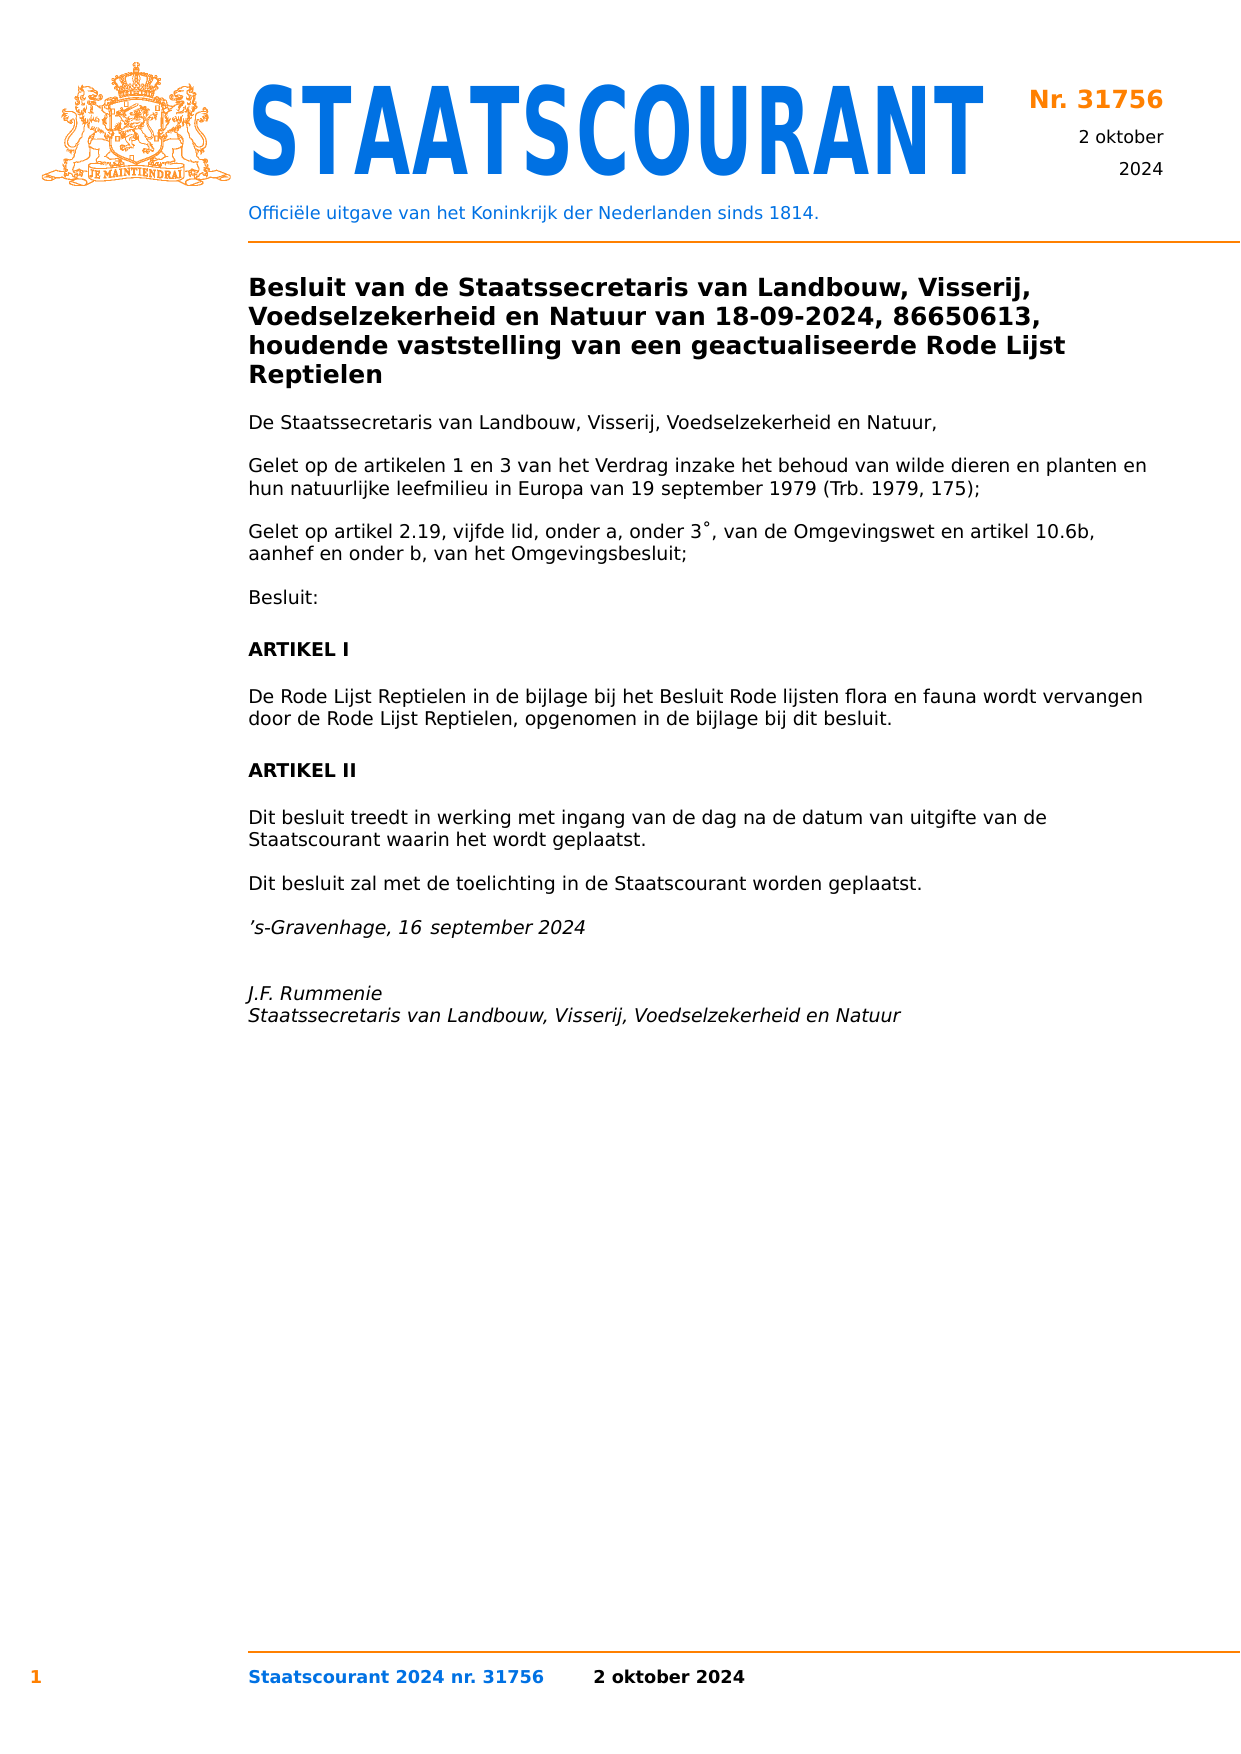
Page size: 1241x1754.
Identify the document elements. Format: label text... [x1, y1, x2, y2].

subtitle ARTIKEL II [248, 760, 1163, 782]
table_header [25, 62, 248, 241]
text Gelet op de artikelen 1 en 3 van het Verdrag inzake het behoud van wilde dieren en planten en hun natuurlijke leefmilieu in Europa van 19 september 1979 (Trb. 1979, 175); [248, 455, 1163, 499]
text Gelet op artikel 2.19, vijfde lid, onder a, onder 3˚, van de Omgevingswet en artikel 10.6b, aanhef en onder b, van het Omgevingsbesluit; [248, 521, 1163, 565]
table_header STAATSCOURANT [248, 62, 998, 203]
text J.F. Rummenie Staatssecretaris van Landbouw, Visserij, Voedselzekerheid en Natuur [248, 961, 1163, 1026]
table_header Nr. 31756 [998, 62, 1240, 121]
subtitle Besluit van de Staatssecretaris van Landbouw, Visserij, Voedselzekerheid en Natuur van 18-09-2024, 86650613, houdende vaststelling van een geactualiseerde Rode Lijst Reptielen [248, 273, 1163, 390]
table_cell Officiële uitgave van het Koninkrijk der Nederlanden sinds 1814. [248, 203, 1240, 241]
subtitle ARTIKEL I [248, 639, 1163, 661]
picture [41, 62, 231, 186]
text ’s-Gravenhage, 16 september 2024 [248, 917, 1163, 939]
text De Rode Lijst Reptielen in de bijlage bij het Besluit Rode lijsten flora en fauna wordt vervangen door de Rode Lijst Reptielen, opgenomen in de bijlage bij dit besluit. [248, 686, 1163, 730]
table_cell 2 oktober [998, 121, 1240, 153]
text De Staatssecretaris van Landbouw, Visserij, Voedselzekerheid en Natuur, [248, 412, 1163, 433]
text Besluit: [248, 587, 1163, 609]
text Dit besluit treedt in werking met ingang van de dag na de datum van uitgifte van de Staatscourant waarin het wordt geplaatst. [248, 807, 1163, 851]
table_cell 2024 [998, 153, 1240, 203]
text Dit besluit zal met de toelichting in de Staatscourant worden geplaatst. [248, 873, 1163, 895]
